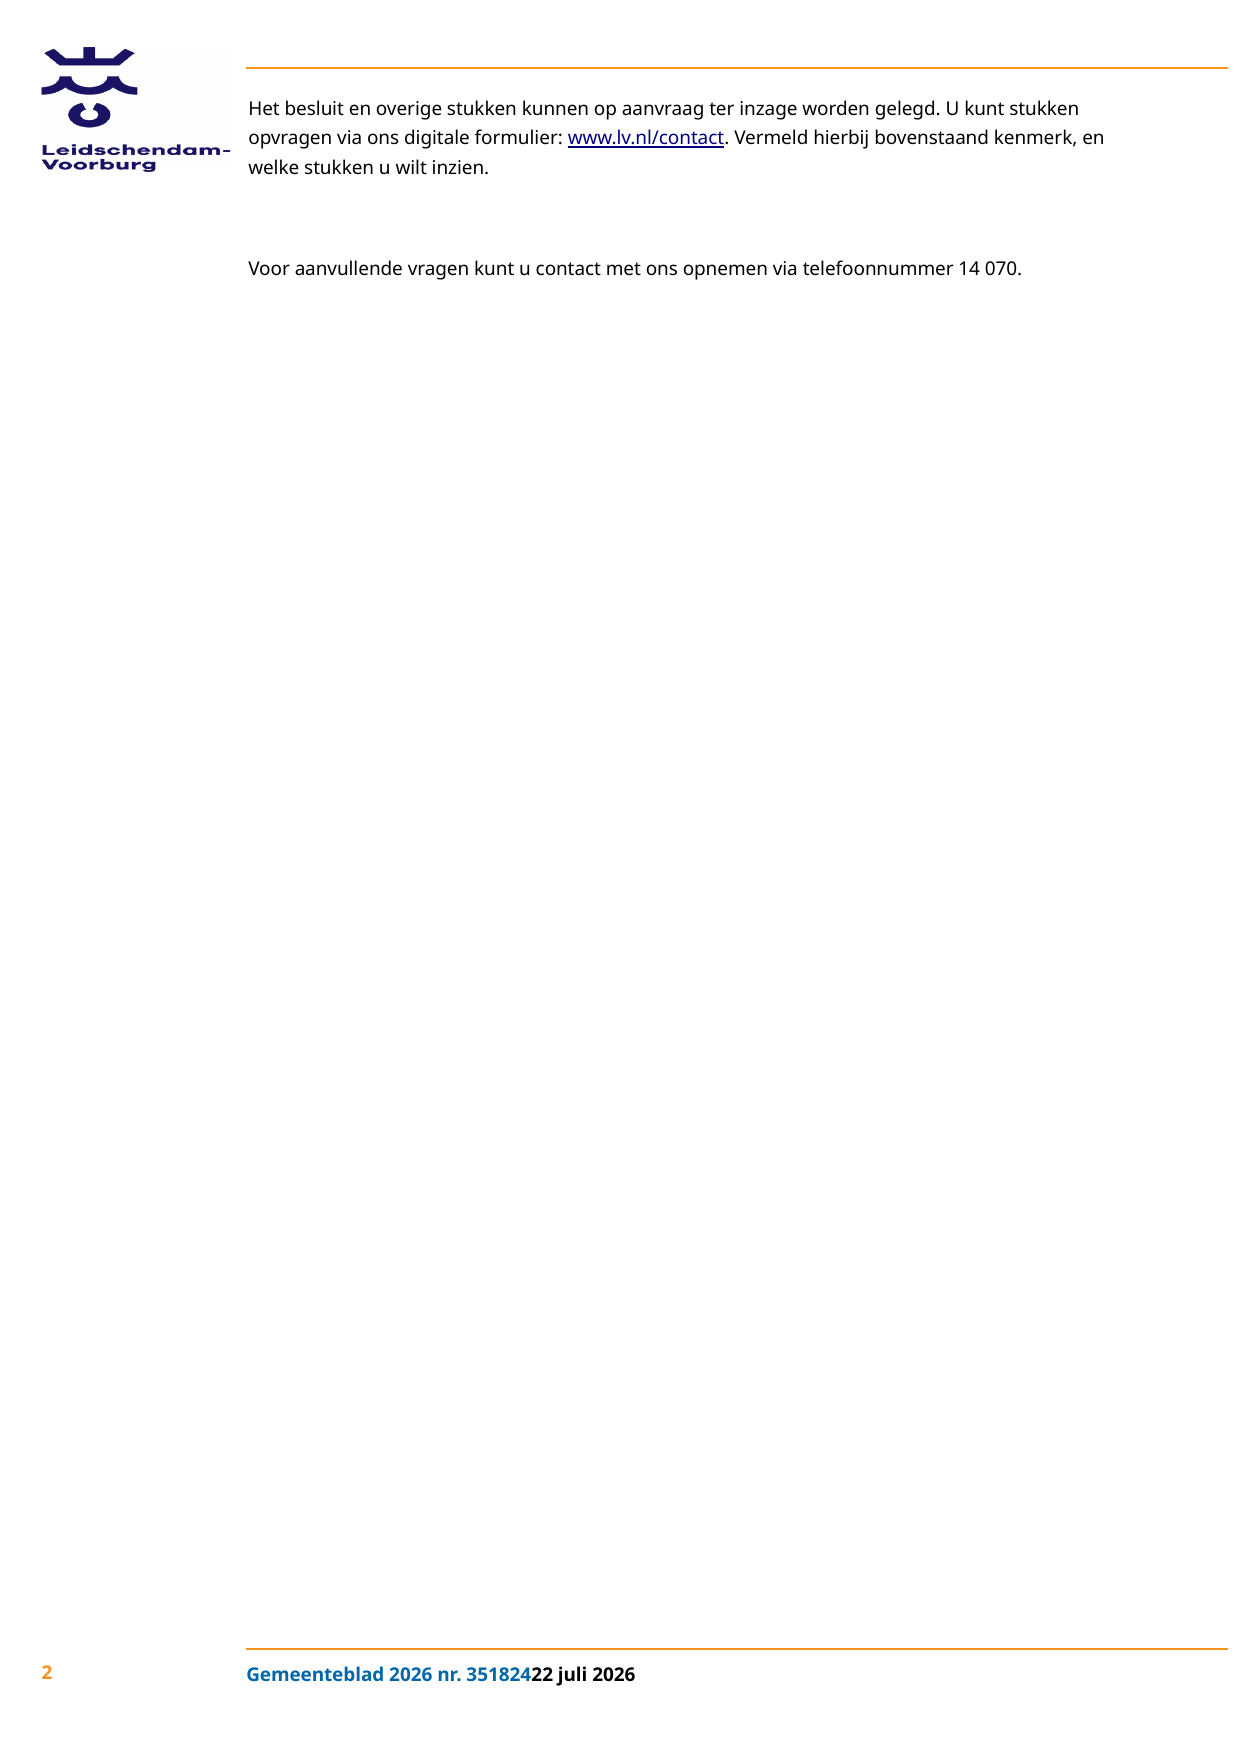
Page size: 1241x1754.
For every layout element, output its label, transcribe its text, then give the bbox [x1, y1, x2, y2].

text Voor aanvullende vragen kunt u contact met ons opnemen via telefoonnummer 14 070. [248, 255, 1152, 281]
picture [41, 47, 231, 172]
text Het besluit en overige stukken kunnen op aanvraag ter inzage worden gelegd. U kunt stukken opvragen via ons digitale formulier: www.lv.nl/contact. Vermeld hierbij bovenstaand kenmerk, en welke stukken u wilt inzien. [248, 95, 1152, 180]
